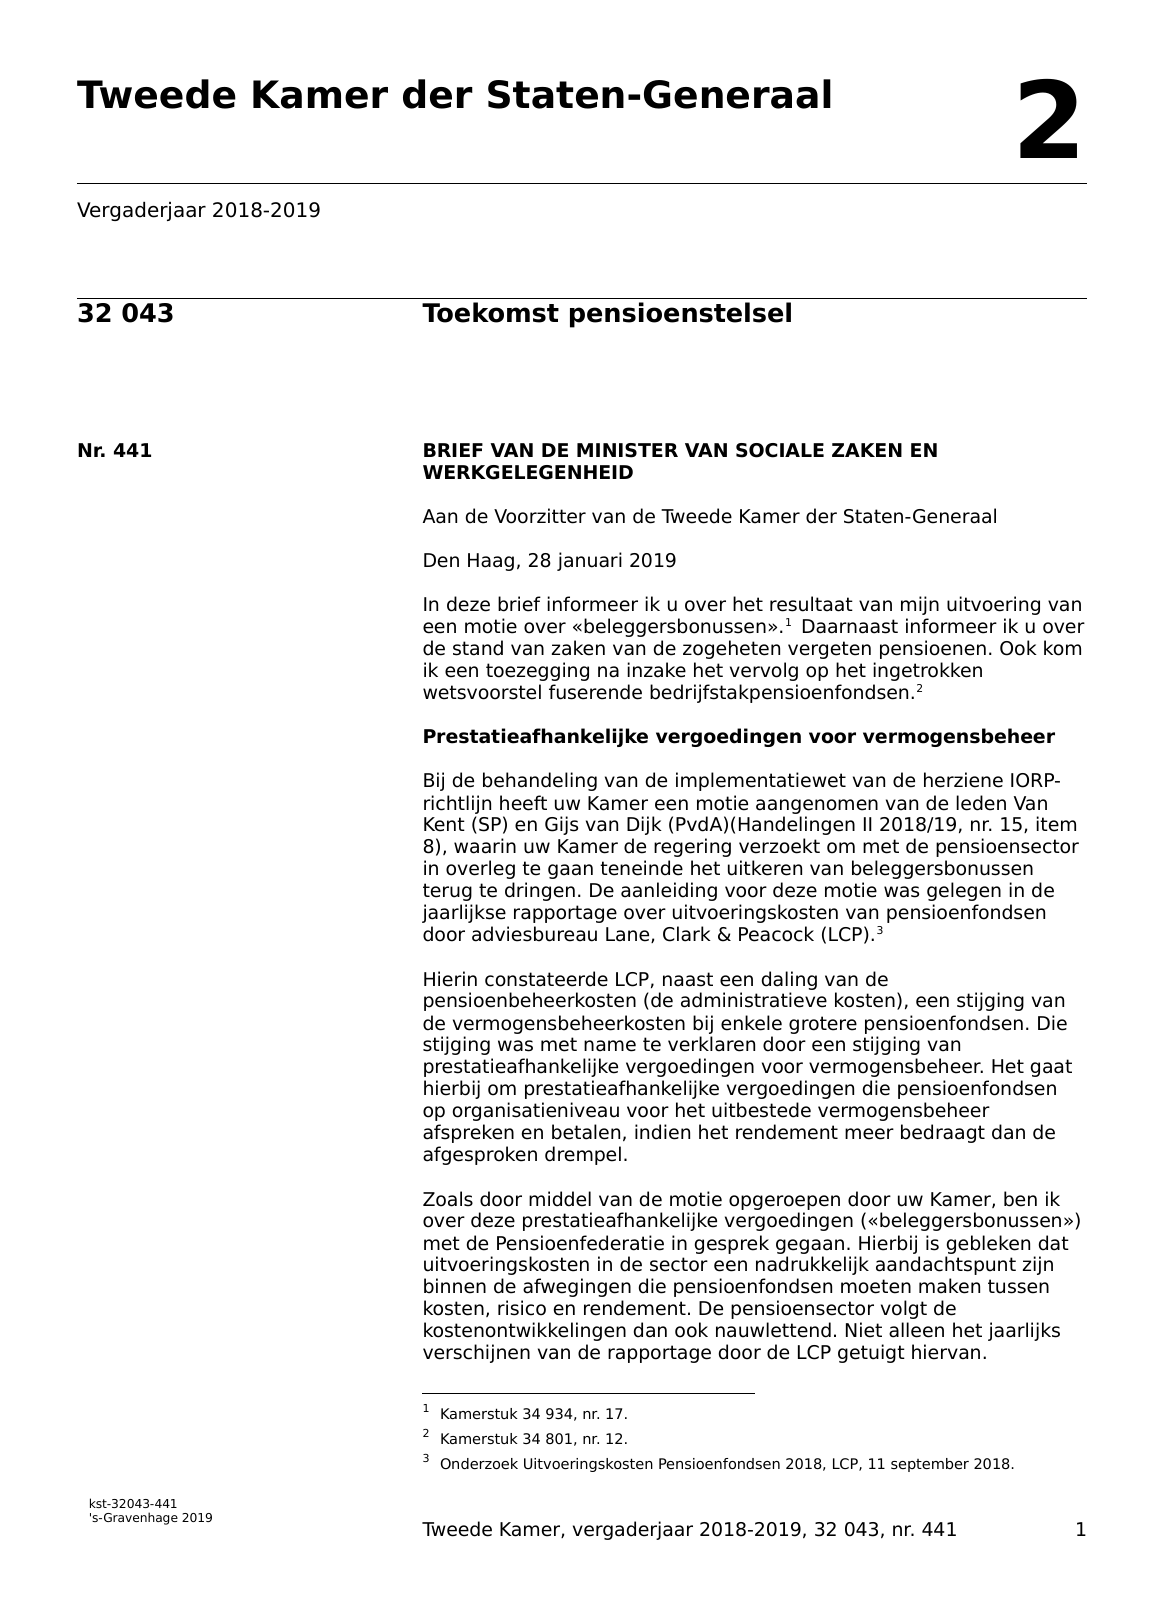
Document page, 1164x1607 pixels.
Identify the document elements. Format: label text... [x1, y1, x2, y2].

text Aan de Voorzitter van de Tweede Kamer der Staten-Generaal [422, 506, 1087, 528]
text Kamerstuk 34 934, nr. 17. [422, 1402, 1087, 1424]
subtitle 32 043 Toekomst pensioenstelsel [77, 299, 1087, 329]
text Hierin constateerde LCP, naast een daling van de pensioenbeheerkosten (de administratieve kosten), een stijging van de vermogensbeheerkosten bij enkele grotere pensioenfondsen. Die stijging was met name te verklaren door een stijging van prestatieafhankelijke vergoedingen voor vermogensbeheer. Het gaat hierbij om prestatieafhankelijke vergoedingen die pensioenfondsen op organisatieniveau voor het uitbestede vermogensbeheer afspreken en betalen, indien het rendement meer bedraagt dan de afgesproken drempel. [422, 968, 1087, 1166]
table_header Tweede Kamer der Staten-Generaal [77, 59, 886, 183]
table_header 2 [886, 59, 1087, 183]
table_cell Vergaderjaar 2018-2019 [77, 184, 1087, 298]
text 's-Gravenhage 2019 [88, 1511, 323, 1525]
text Onderzoek Uitvoeringskosten Pensioenfondsen 2018, LCP, 11 september 2018. [422, 1452, 1087, 1474]
text Den Haag, 28 januari 2019 [422, 550, 1087, 572]
text In deze brief informeer ik u over het resultaat van mijn uitvoering van een motie over «beleggersbonussen». Daarnaast informeer ik u over de stand van zaken van de zogeheten vergeten pensioenen. Ook kom ik een toezegging na inzake het vervolg op het ingetrokken wetsvoorstel fuserende bedrijfstakpensioenfondsen. [422, 594, 1087, 704]
text Kamerstuk 34 801, nr. 12. [422, 1427, 1087, 1449]
subtitle Prestatieafhankelijke vergoedingen voor vermogensbeheer [422, 726, 1087, 748]
text Zoals door middel van de motie opgeroepen door uw Kamer, ben ik over deze prestatieafhankelijke vergoedingen («beleggersbonussen») met de Pensioenfederatie in gesprek gegaan. Hierbij is gebleken dat uitvoeringskosten in de sector een nadrukkelijk aandachtspunt zijn binnen de afwegingen die pensioenfondsen moeten maken tussen kosten, risico en rendement. De pensioensector volgt de kostenontwikkelingen dan ook nauwlettend. Niet alleen het jaarlijks verschijnen van de rapportage door de LCP getuigt hiervan. [422, 1188, 1087, 1364]
text kst-32043-441 [88, 1497, 323, 1511]
text Bij de behandeling van de implementatiewet van de herziene IORP-richtlijn heeft uw Kamer een motie aangenomen van de leden Van Kent (SP) en Gijs van Dijk (PvdA)(Handelingen II 2018/19, nr. 15, item 8), waarin uw Kamer de regering verzoekt om met de pensioensector in overleg te gaan teneinde het uitkeren van beleggersbonussen terug te dringen. De aanleiding voor deze motie was gelegen in de jaarlijkse rapportage over uitvoeringskosten van pensioenfondsen door adviesbureau Lane, Clark & Peacock (LCP). [422, 770, 1087, 946]
subtitle Nr. 441 BRIEF VAN DE MINISTER VAN SOCIALE ZAKEN EN WERKGELEGENHEID [77, 440, 1087, 484]
